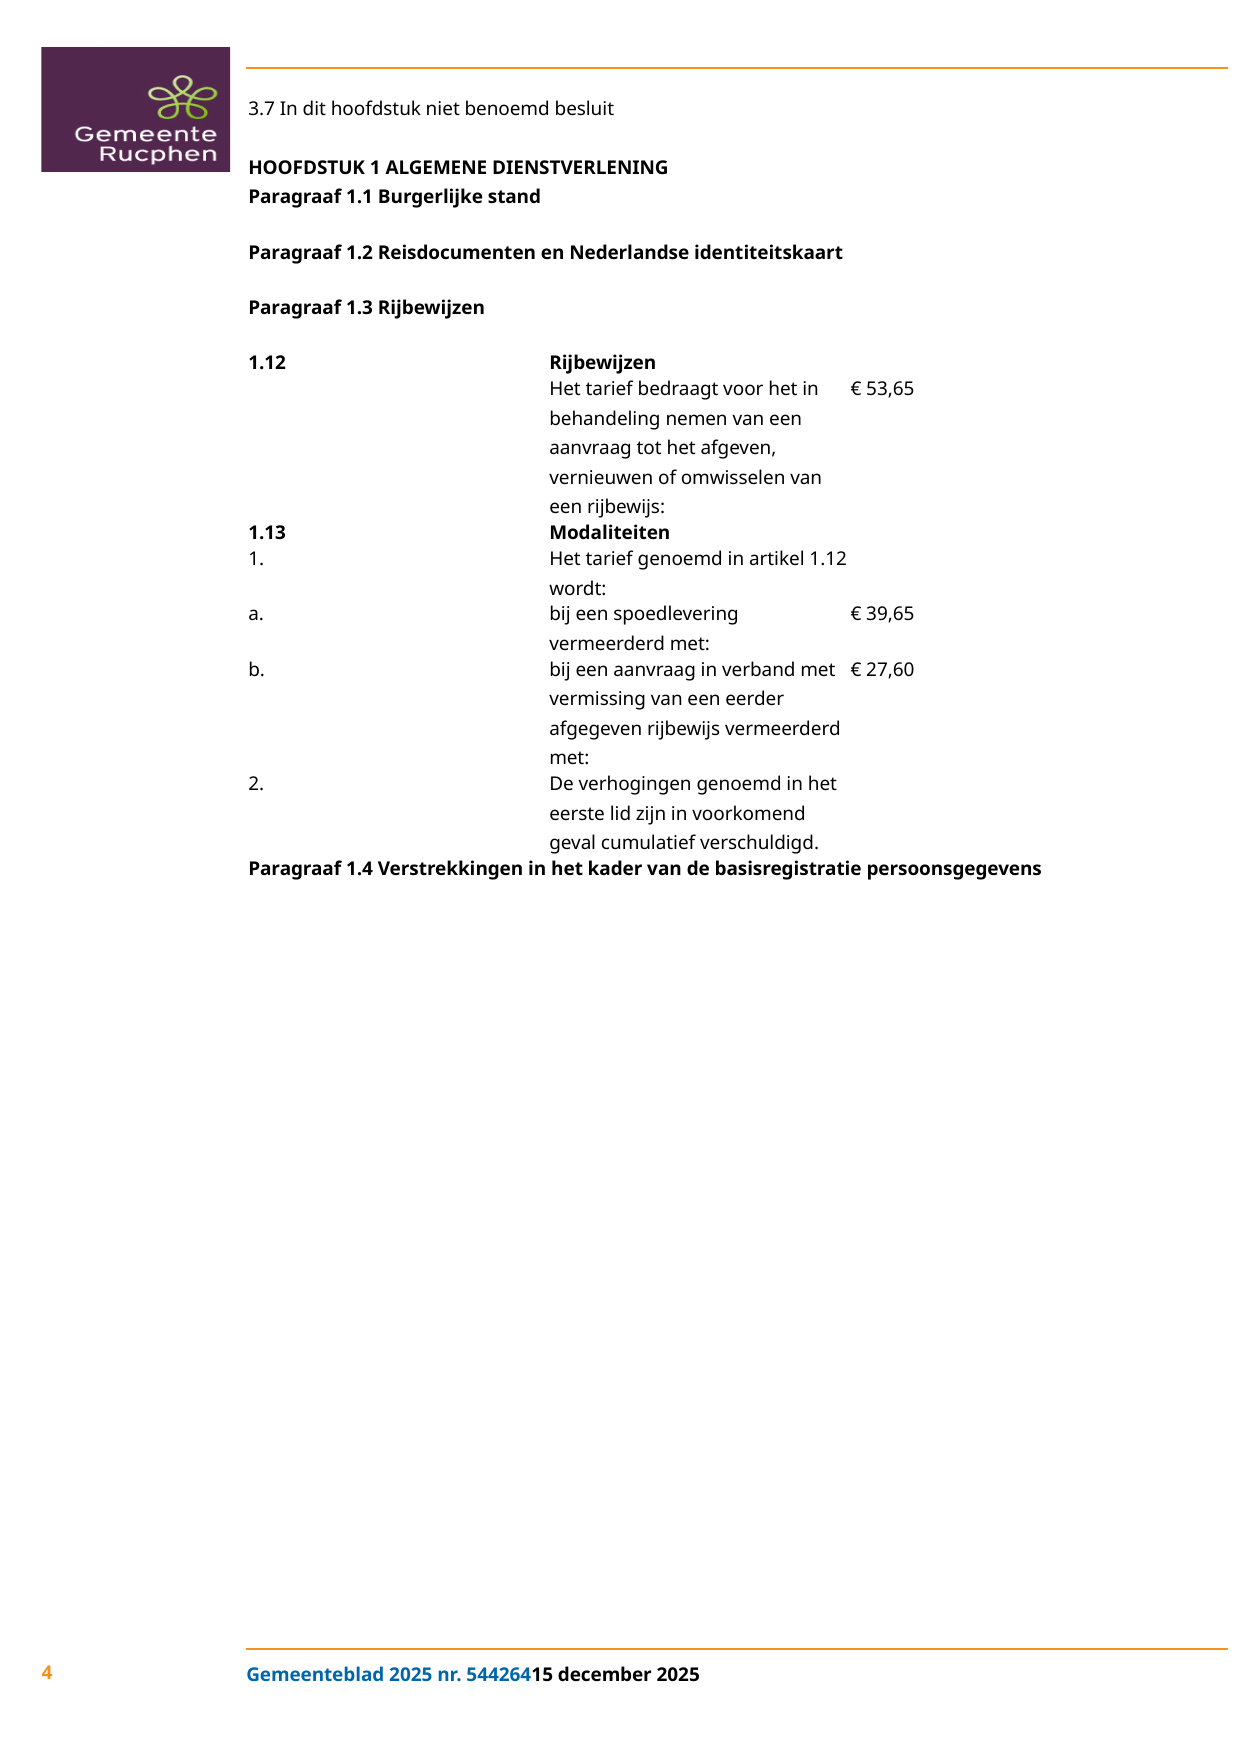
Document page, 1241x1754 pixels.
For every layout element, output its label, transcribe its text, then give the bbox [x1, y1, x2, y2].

text Paragraaf 1.3 Rijbewijzen [248, 294, 1152, 320]
picture [41, 47, 231, 172]
table_cell b. [248, 656, 549, 770]
table_cell [850, 545, 1152, 600]
text 3.7 In dit hoofdstuk niet benoemd besluit [248, 95, 1152, 121]
text HOOFDSTUK 1 ALGEMENE DIENSTVERLENING [248, 154, 1152, 180]
text Paragraaf 1.1 Burgerlijke stand [248, 183, 1152, 209]
table_cell bij een aanvraag in verband met vermissing van een eerder afgegeven rijbewijs vermeerderd met: [549, 656, 850, 770]
table_cell Modaliteiten [549, 519, 850, 545]
table_cell 2. [248, 770, 549, 855]
table_cell 1. [248, 545, 549, 600]
table_cell a. [248, 600, 549, 656]
text Paragraaf 1.4 Verstrekkingen in het kader van de basisregistratie persoonsgegevens [248, 855, 1152, 881]
table_cell € 53,65 [850, 375, 1152, 519]
table_header Rijbewijzen [549, 350, 850, 375]
table_cell bij een spoedlevering vermeerderd met: [549, 600, 850, 656]
table_cell Het tarief genoemd in artikel 1.12 wordt: [549, 545, 850, 600]
table_cell [248, 375, 549, 519]
text Paragraaf 1.2 Reisdocumenten en Nederlandse identiteitskaart [248, 239, 1152, 264]
table_cell 1.13 [248, 519, 549, 545]
table_cell Het tarief bedraagt voor het in behandeling nemen van een aanvraag tot het afgeven, vernieuwen of omwisselen van een rijbewijs: [549, 375, 850, 519]
table_header [850, 350, 1152, 375]
table_cell € 39,65 [850, 600, 1152, 656]
table_cell [850, 519, 1152, 545]
table_cell [850, 770, 1152, 855]
table_cell € 27,60 [850, 656, 1152, 770]
table_cell De verhogingen genoemd in het eerste lid zijn in voorkomend geval cumulatief verschuldigd. [549, 770, 850, 855]
table_header 1.12 [248, 350, 549, 375]
